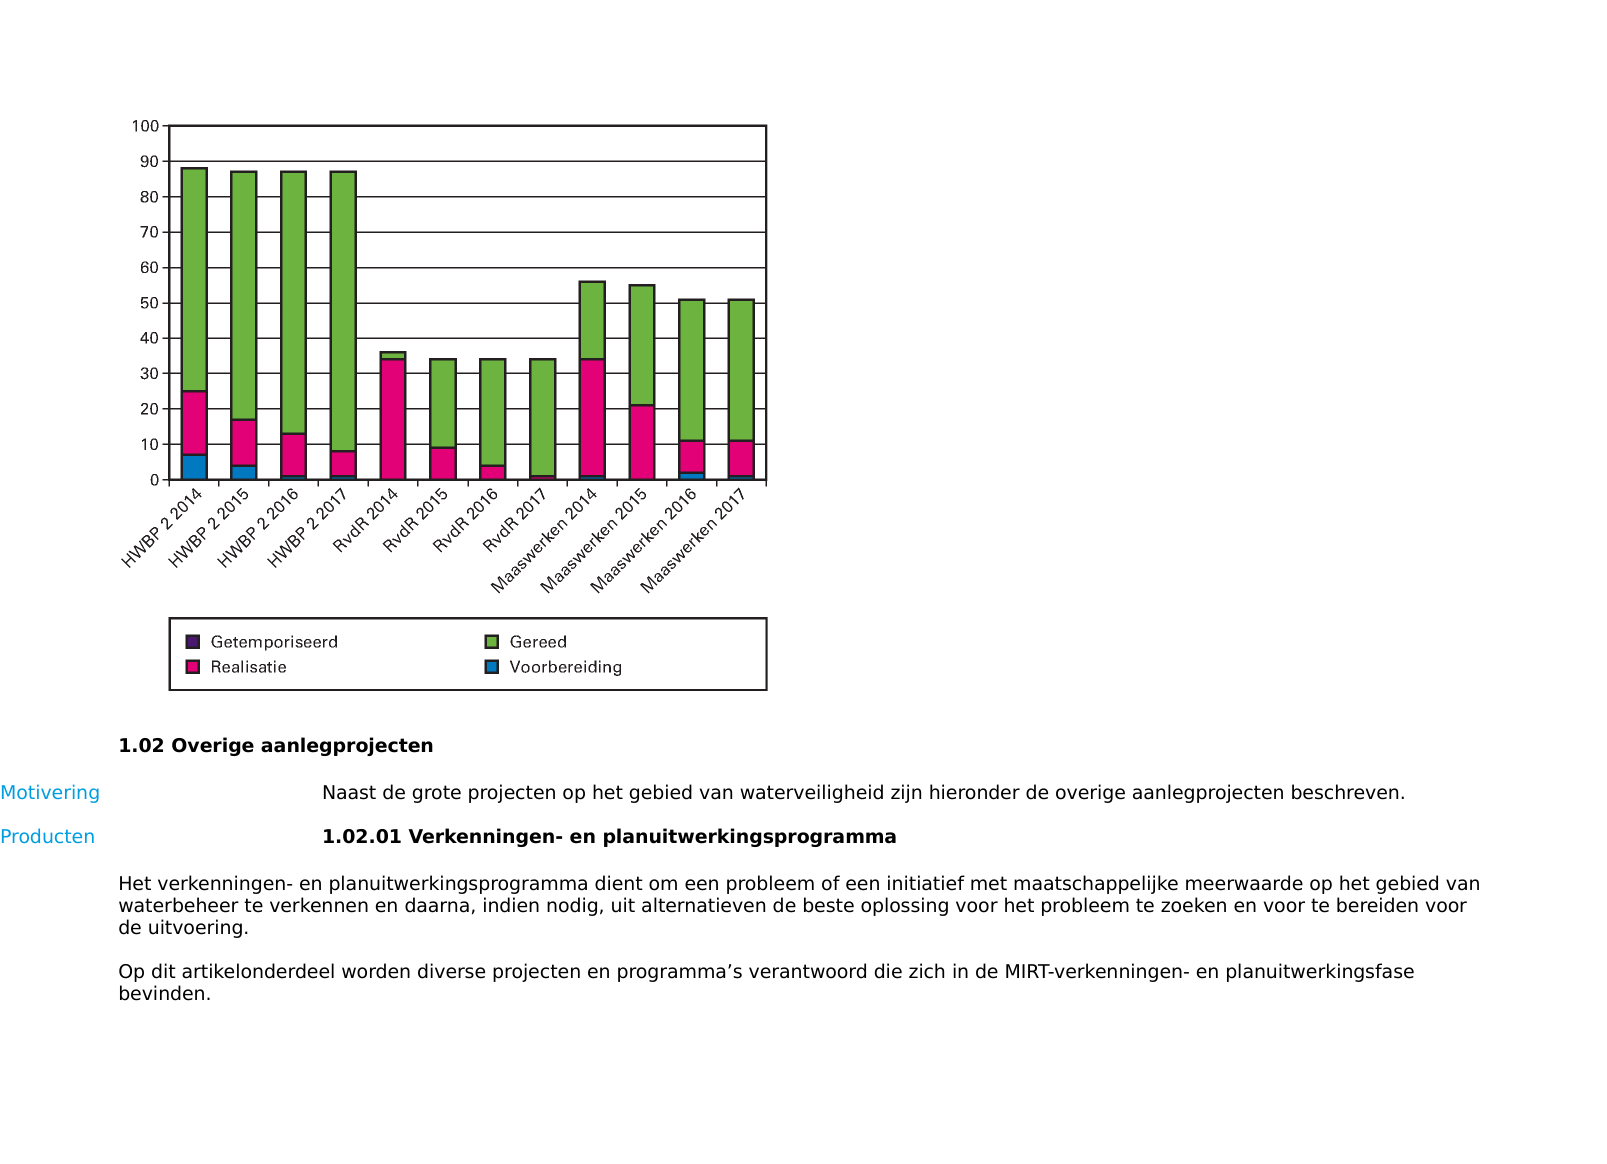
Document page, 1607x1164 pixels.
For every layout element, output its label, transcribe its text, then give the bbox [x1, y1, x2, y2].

text Naast de grote projecten op het gebied van waterveiligheid zijn hieronder de overige aanlegprojecten beschreven. [0, 782, 1488, 812]
text Het verkenningen- en planuitwerkingsprogramma dient om een probleem of een initiatief met maatschappelijke meerwaarde op het gebied van waterbeheer te verkennen en daarna, indien nodig, uit alternatieven de beste oplossing voor het probleem te zoeken en voor te bereiden voor de uitvoering. [118, 873, 1488, 939]
subtitle 1.02.01 Verkenningen- en planuitwerkingsprogramma [0, 826, 1488, 856]
text Op dit artikelonderdeel worden diverse projecten en programma’s verantwoord die zich in de MIRT-verkenningen- en planuitwerkingsfase bevinden. [118, 961, 1488, 1005]
text Motivering [0, 782, 322, 804]
subtitle 1.02 Overige aanlegprojecten [118, 735, 1488, 757]
picture [118, 118, 768, 691]
text Producten [0, 826, 322, 848]
